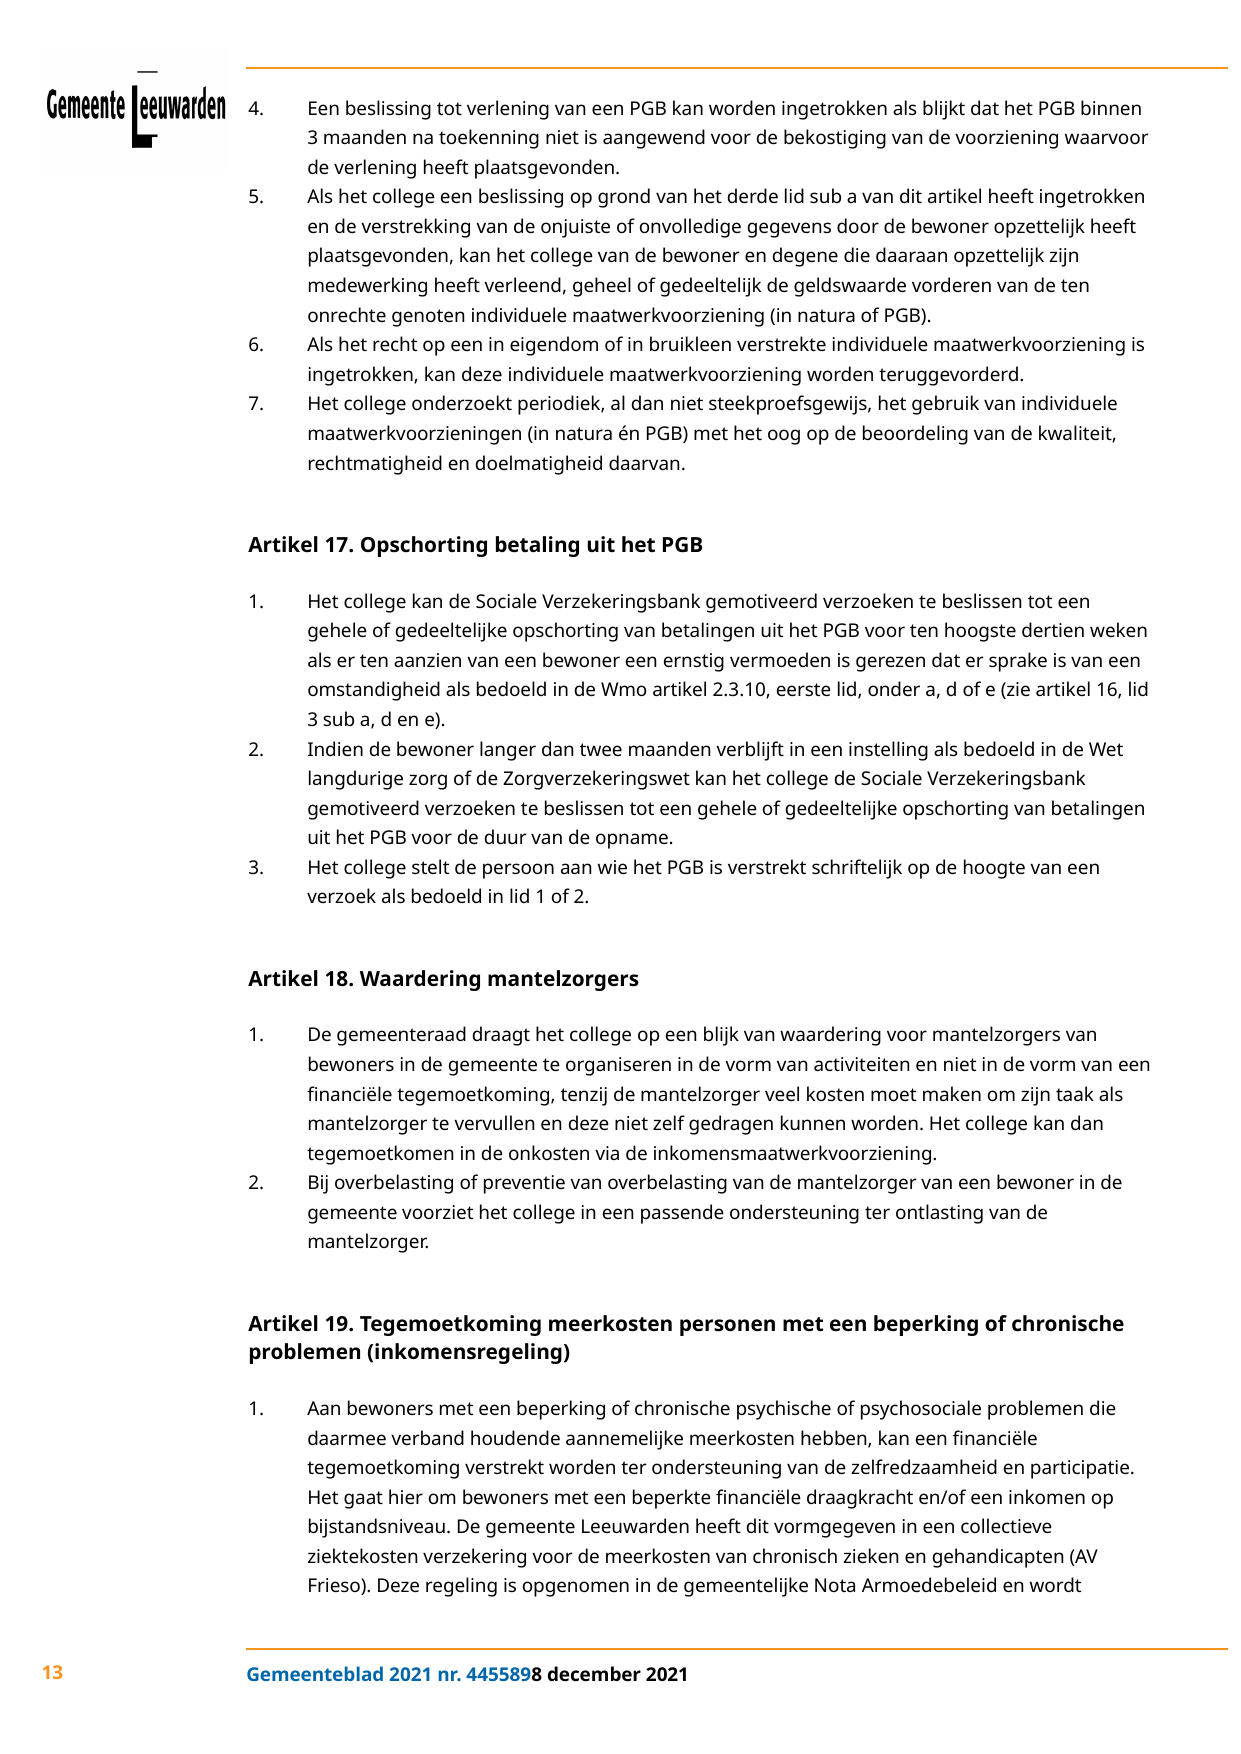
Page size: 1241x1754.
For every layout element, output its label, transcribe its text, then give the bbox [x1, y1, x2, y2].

list Bij overbelasting of preventie van overbelasting van de mantelzorger van een bewoner in de gemeente voorziet het college in een passende ondersteuning ter ontlasting van de mantelzorger. [248, 1169, 1152, 1254]
list Het college onderzoekt periodiek, al dan niet steekproefsgewijs, het gebruik van individuele maatwerkvoorzieningen (in natura én PGB) met het oog op de beoordeling van de kwaliteit, rechtmatigheid en doelmatigheid daarvan. [248, 391, 1152, 476]
text Artikel 18. Waardering mantelzorgers [248, 964, 1152, 992]
list De gemeenteraad draagt het college op een blijk van waardering voor mantelzorgers van bewoners in de gemeente te organiseren in de vorm van activiteiten en niet in de vorm van een financiële tegemoetkoming, tenzij de mantelzorger veel kosten moet maken om zijn taak als mantelzorger te vervullen en deze niet zelf gedragen kunnen worden. Het college kan dan tegemoetkomen in de onkosten via de inkomensmaatwerkvoorziening. [248, 1022, 1152, 1166]
list Het college stelt de persoon aan wie het PGB is verstrekt schriftelijk op de hoogte van een verzoek als bedoeld in lid 1 of 2. [248, 854, 1152, 909]
text Artikel 17. Opschorting betaling uit het PGB [248, 530, 1152, 558]
list Indien de bewoner langer dan twee maanden verblijft in een instelling als bedoeld in de Wet langdurige zorg of de Zorgverzekeringswet kan het college de Sociale Verzekeringsbank gemotiveerd verzoeken te beslissen tot een gehele of gedeeltelijke opschorting van betalingen uit het PGB voor de duur van de opname. [248, 736, 1152, 850]
list Aan bewoners met een beperking of chronische psychische of psychosociale problemen die daarmee verband houdende aannemelijke meerkosten hebben, kan een financiële tegemoetkoming verstrekt worden ter ondersteuning van de zelfredzaamheid en participatie. Het gaat hier om bewoners met een beperkte financiële draagkracht en/of een inkomen op bijstandsniveau. De gemeente Leeuwarden heeft dit vormgegeven in een collectieve ziektekosten verzekering voor de meerkosten van chronisch zieken en gehandicapten (AV Frieso). Deze regeling is opgenomen in de gemeentelijke Nota Armoedebeleid en wordt [248, 1395, 1152, 1598]
text Artikel 19. Tegemoetkoming meerkosten personen met een beperking of chronische problemen (inkomensregeling) [248, 1309, 1152, 1366]
list Als het college een beslissing op grond van het derde lid sub a van dit artikel heeft ingetrokken en de verstrekking van de onjuiste of onvolledige gegevens door de bewoner opzettelijk heeft plaatsgevonden, kan het college van de bewoner en degene die daaraan opzettelijk zijn medewerking heeft verleend, geheel of gedeeltelijk de geldswaarde vorderen van de ten onrechte genoten individuele maatwerkvoorziening (in natura of PGB). [248, 183, 1152, 328]
list Een beslissing tot verlening van een PGB kan worden ingetrokken als blijkt dat het PGB binnen 3 maanden na toekenning niet is aangewend voor de bekostiging van de voorziening waarvoor de verlening heeft plaatsgevonden. [248, 95, 1152, 180]
picture [41, 47, 231, 172]
list Als het recht op een in eigendom of in bruikleen verstrekte individuele maatwerkvoorziening is ingetrokken, kan deze individuele maatwerkvoorziening worden teruggevorderd. [248, 331, 1152, 387]
list Het college kan de Sociale Verzekeringsbank gemotiveerd verzoeken te beslissen tot een gehele of gedeeltelijke opschorting van betalingen uit het PGB voor ten hoogste dertien weken als er ten aanzien van een bewoner een ernstig vermoeden is gerezen dat er sprake is van een omstandigheid als bedoeld in de Wmo artikel 2.3.10, eerste lid, onder a, d of e (zie artikel 16, lid 3 sub a, d en e). [248, 588, 1152, 732]
